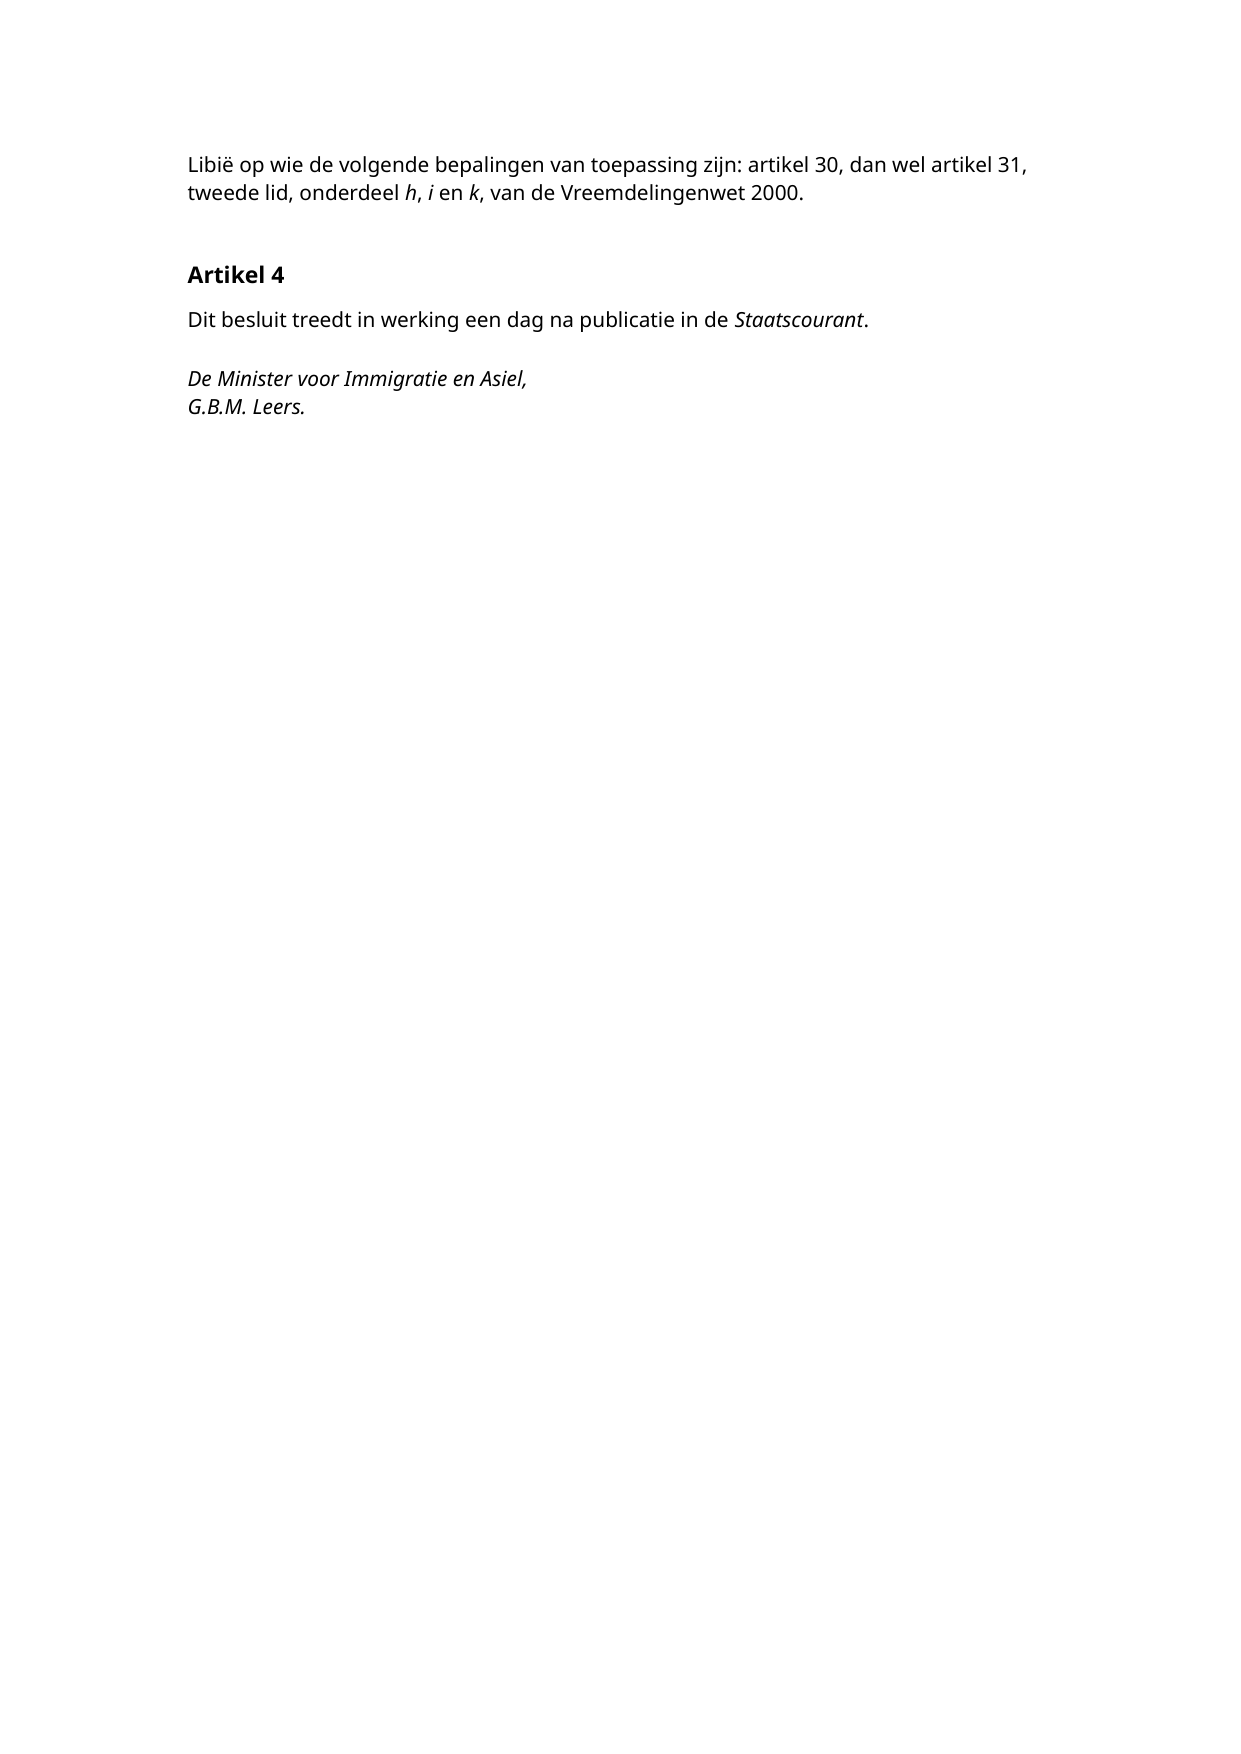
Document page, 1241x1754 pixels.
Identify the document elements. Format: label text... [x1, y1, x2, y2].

text Libië op wie de volgende bepalingen van toepassing zijn: artikel 30, dan wel artikel 31, tweede lid, onderdeel h, i en k, van de Vreemdelingenwet 2000. [187, 150, 1053, 207]
text G.B.M. Leers. [187, 392, 1053, 421]
text De Minister voor Immigratie en Asiel, [187, 364, 1053, 392]
text Dit besluit treedt in werking een dag na publicatie in de Staatscourant. [187, 306, 1053, 334]
subtitle Artikel 4 [187, 259, 1053, 291]
